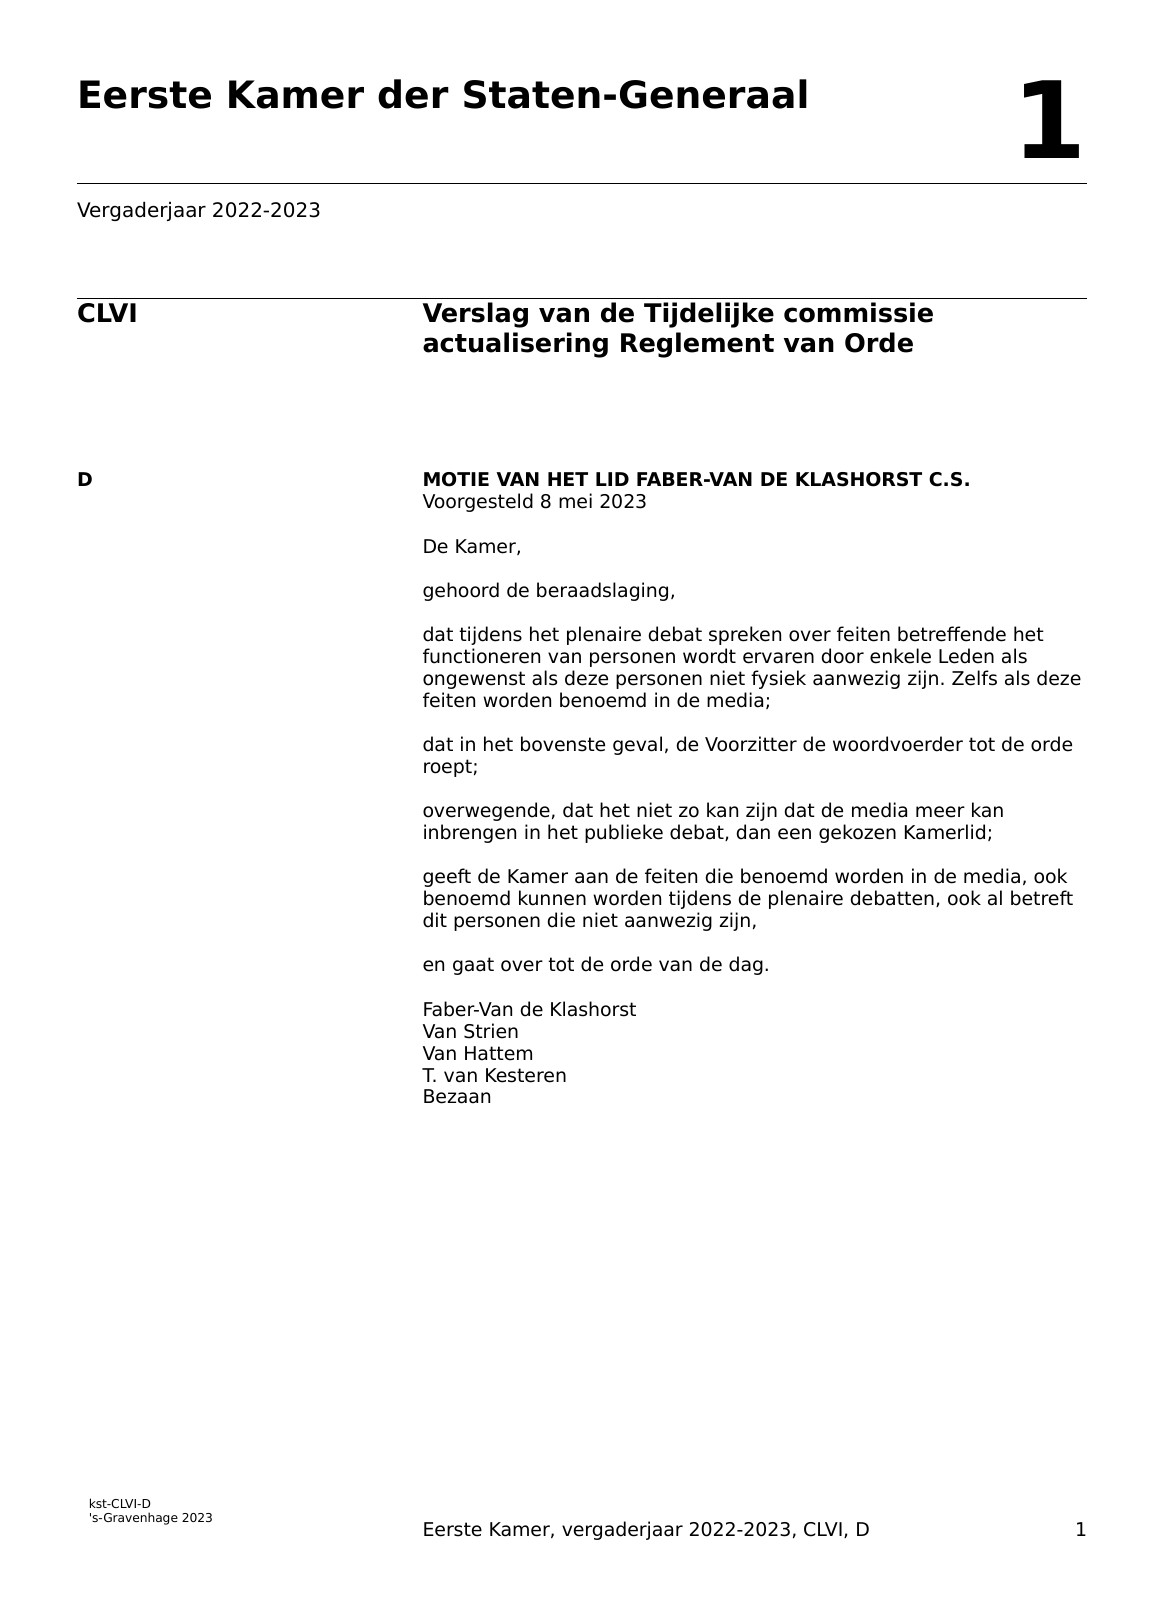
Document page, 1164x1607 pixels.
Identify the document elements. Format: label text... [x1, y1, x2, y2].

text Van Strien [422, 1021, 1087, 1042]
text dat in het bovenste geval, de Voorzitter de woordvoerder tot de orde roept; [422, 734, 1087, 778]
text Van Hattem [422, 1042, 1087, 1064]
text kst-CLVI-D [88, 1497, 323, 1511]
text dat tijdens het plenaire debat spreken over feiten betreffende het functioneren van personen wordt ervaren door enkele Leden als ongewenst als deze personen niet fysiek aanwezig zijn. Zelfs als deze feiten worden benoemd in de media; [422, 624, 1087, 712]
subtitle CLVI Verslag van de Tijdelijke commissie actualisering Reglement van Orde [77, 299, 1087, 358]
text 's-Gravenhage 2023 [88, 1511, 323, 1525]
text overwegende, dat het niet zo kan zijn dat de media meer kan inbrengen in het publieke debat, dan een gekozen Kamerlid; [422, 800, 1087, 844]
text T. van Kesteren [422, 1064, 1087, 1086]
text gehoord de beraadslaging, [422, 580, 1087, 602]
subtitle D MOTIE VAN HET LID FABER-VAN DE KLASHORST C.S. [77, 469, 1087, 491]
text Bezaan [422, 1086, 1087, 1108]
table_header Eerste Kamer der Staten-Generaal [77, 59, 886, 183]
text Voorgesteld 8 mei 2023 [422, 491, 1087, 513]
text Faber-Van de Klashorst [422, 998, 1087, 1021]
text geeft de Kamer aan de feiten die benoemd worden in de media, ook benoemd kunnen worden tijdens de plenaire debatten, ook al betreft dit personen die niet aanwezig zijn, [422, 866, 1087, 932]
text De Kamer, [422, 536, 1087, 557]
text en gaat over tot de orde van de dag. [422, 954, 1087, 976]
table_cell Vergaderjaar 2022-2023 [77, 184, 1087, 298]
table_header 1 [886, 59, 1087, 183]
